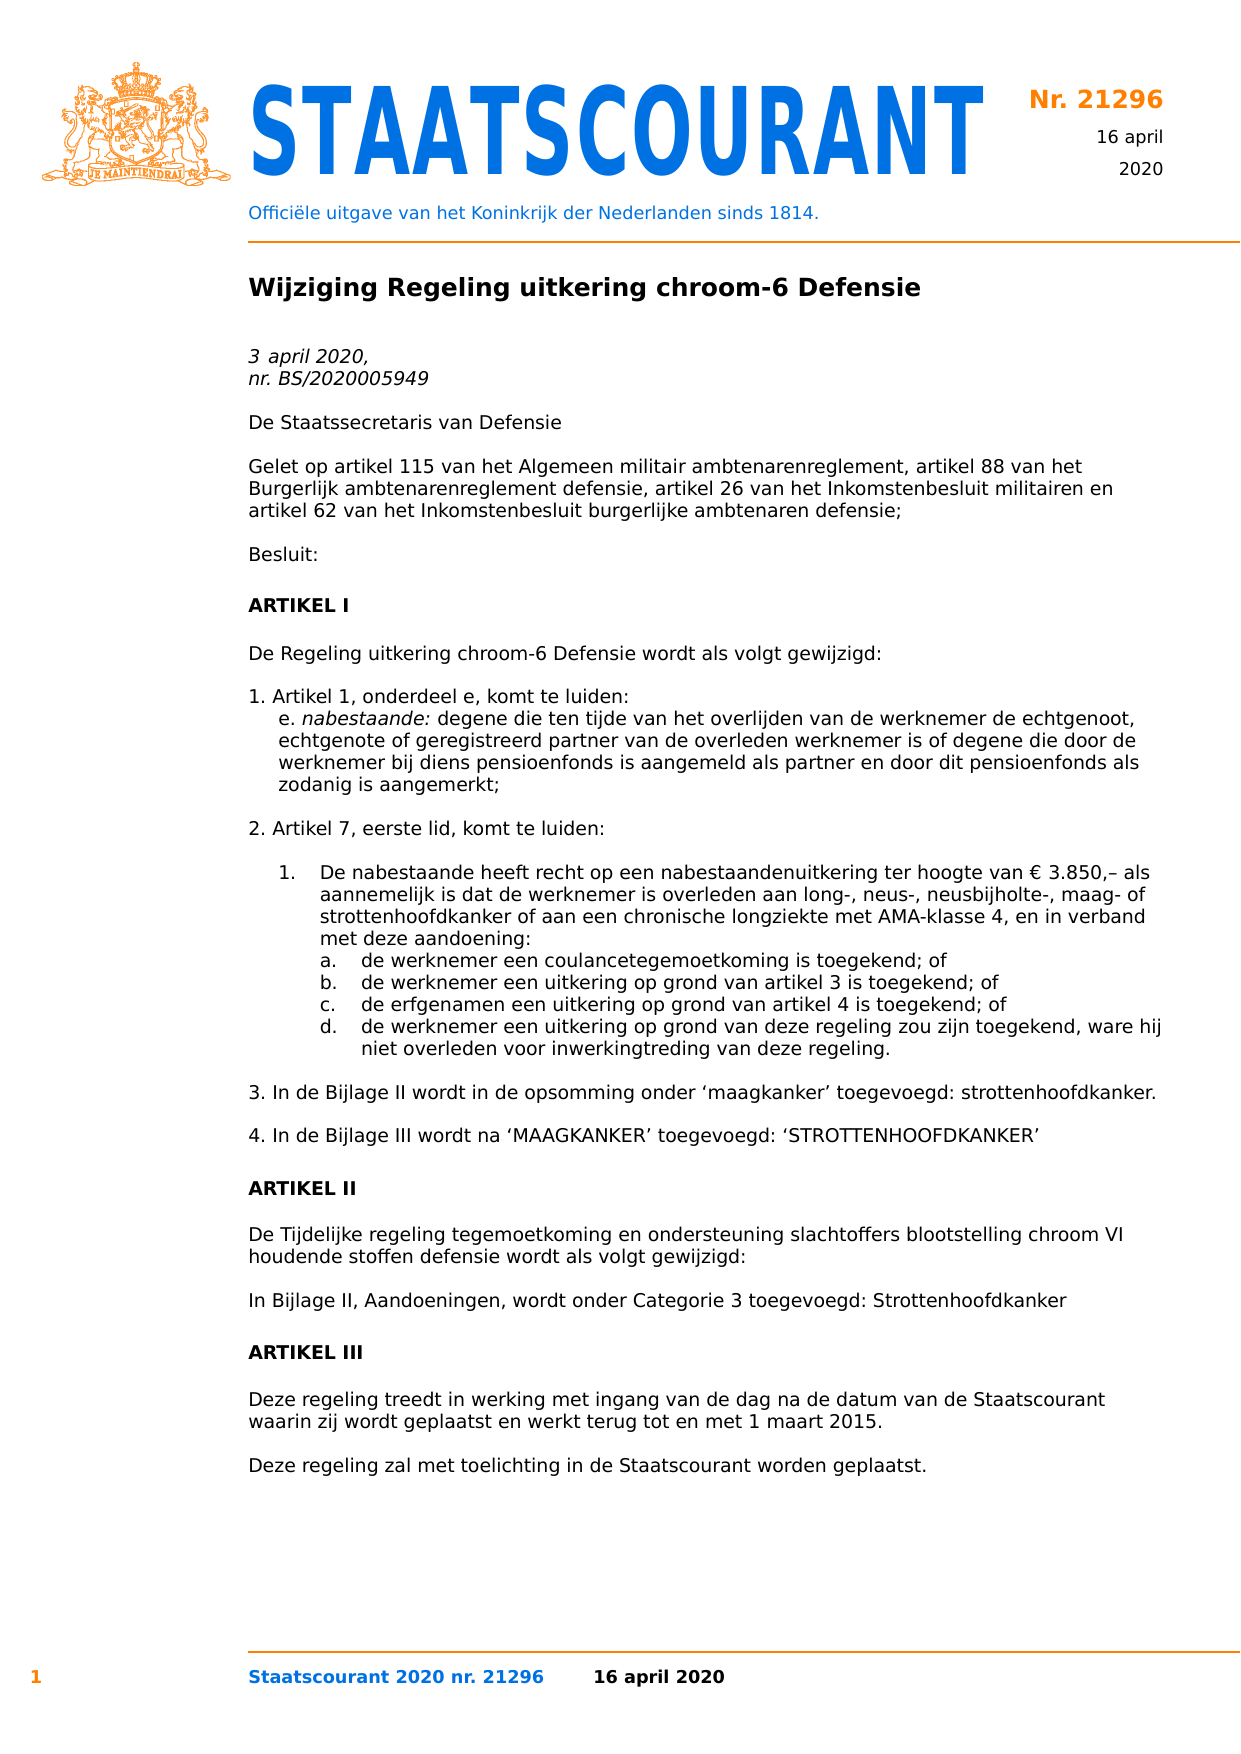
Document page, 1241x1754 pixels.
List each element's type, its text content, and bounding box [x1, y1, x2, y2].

text 4. In de Bijlage III wordt na ‘MAAGKANKER’ toegevoegd: ‘STROTTENHOOFDKANKER’ [248, 1125, 1163, 1147]
table_cell 2020 [998, 153, 1240, 203]
text In Bijlage II, Aandoeningen, wordt onder Categorie 3 toegevoegd: Strottenhoofdkanker [248, 1290, 1163, 1312]
subtitle Wijziging Regeling uitkering chroom-6 Defensie [248, 273, 1163, 302]
text nr. BS/2020005949 [248, 368, 1163, 390]
text De Regeling uitkering chroom-6 Defensie wordt als volgt gewijzigd: [248, 642, 1163, 664]
subtitle ARTIKEL II [248, 1177, 1163, 1199]
subtitle ARTIKEL I [248, 595, 1163, 617]
text Besluit: [248, 543, 1163, 565]
text c. de erfgenamen een uitkering op grond van artikel 4 is toegekend; of [319, 994, 1163, 1016]
text 3 april 2020, [248, 346, 1163, 368]
text De Tijdelijke regeling tegemoetkoming en ondersteuning slachtoffers blootstelling chroom VI houdende stoffen defensie wordt als volgt gewijzigd: [248, 1224, 1163, 1268]
table_header STAATSCOURANT [248, 62, 998, 203]
picture [41, 62, 231, 186]
text De Staatssecretaris van Defensie [248, 412, 1163, 434]
text Gelet op artikel 115 van het Algemeen militair ambtenarenreglement, artikel 88 van het Burgerlijk ambtenarenreglement defensie, artikel 26 van het Inkomstenbesluit militairen en artikel 62 van het Inkomstenbesluit burgerlijke ambtenaren defensie; [248, 456, 1163, 522]
text Deze regeling zal met toelichting in de Staatscourant worden geplaatst. [248, 1455, 1163, 1477]
text Deze regeling treedt in werking met ingang van de dag na de datum van de Staatscourant waarin zij wordt geplaatst en werkt terug tot en met 1 maart 2015. [248, 1389, 1163, 1433]
table_header [25, 62, 248, 241]
text 3. In de Bijlage II wordt in de opsomming onder ‘maagkanker’ toegevoegd: strottenhoofdkanker. [248, 1082, 1163, 1103]
text e. nabestaande: degene die ten tijde van het overlijden van de werknemer de echtgenoot, echtgenote of geregistreerd partner van de overleden werknemer is of degene die door de werknemer bij diens pensioenfonds is aangemeld als partner en door dit pensioenfonds als zodanig is aangemerkt; [278, 708, 1163, 796]
table_cell 16 april [998, 121, 1240, 153]
text d. de werknemer een uitkering op grond van deze regeling zou zijn toegekend, ware hij niet overleden voor inwerkingtreding van deze regeling. [319, 1016, 1163, 1060]
table_cell Officiële uitgave van het Koninkrijk der Nederlanden sinds 1814. [248, 203, 1240, 241]
text 1. De nabestaande heeft recht op een nabestaandenuitkering ter hoogte van € 3.850,– als aannemelijk is dat de werknemer is overleden aan long-, neus-, neusbijholte-, maag- of strottenhoofdkanker of aan een chronische longziekte met AMA-klasse 4, en in verband met deze aandoening: [278, 862, 1163, 950]
text b. de werknemer een uitkering op grond van artikel 3 is toegekend; of [319, 972, 1163, 994]
text a. de werknemer een coulancetegemoetkoming is toegekend; of [319, 950, 1163, 972]
text 1. Artikel 1, onderdeel e, komt te luiden: [248, 686, 1163, 708]
subtitle ARTIKEL III [248, 1342, 1163, 1364]
table_header Nr. 21296 [998, 62, 1240, 121]
text 2. Artikel 7, eerste lid, komt te luiden: [248, 818, 1163, 840]
